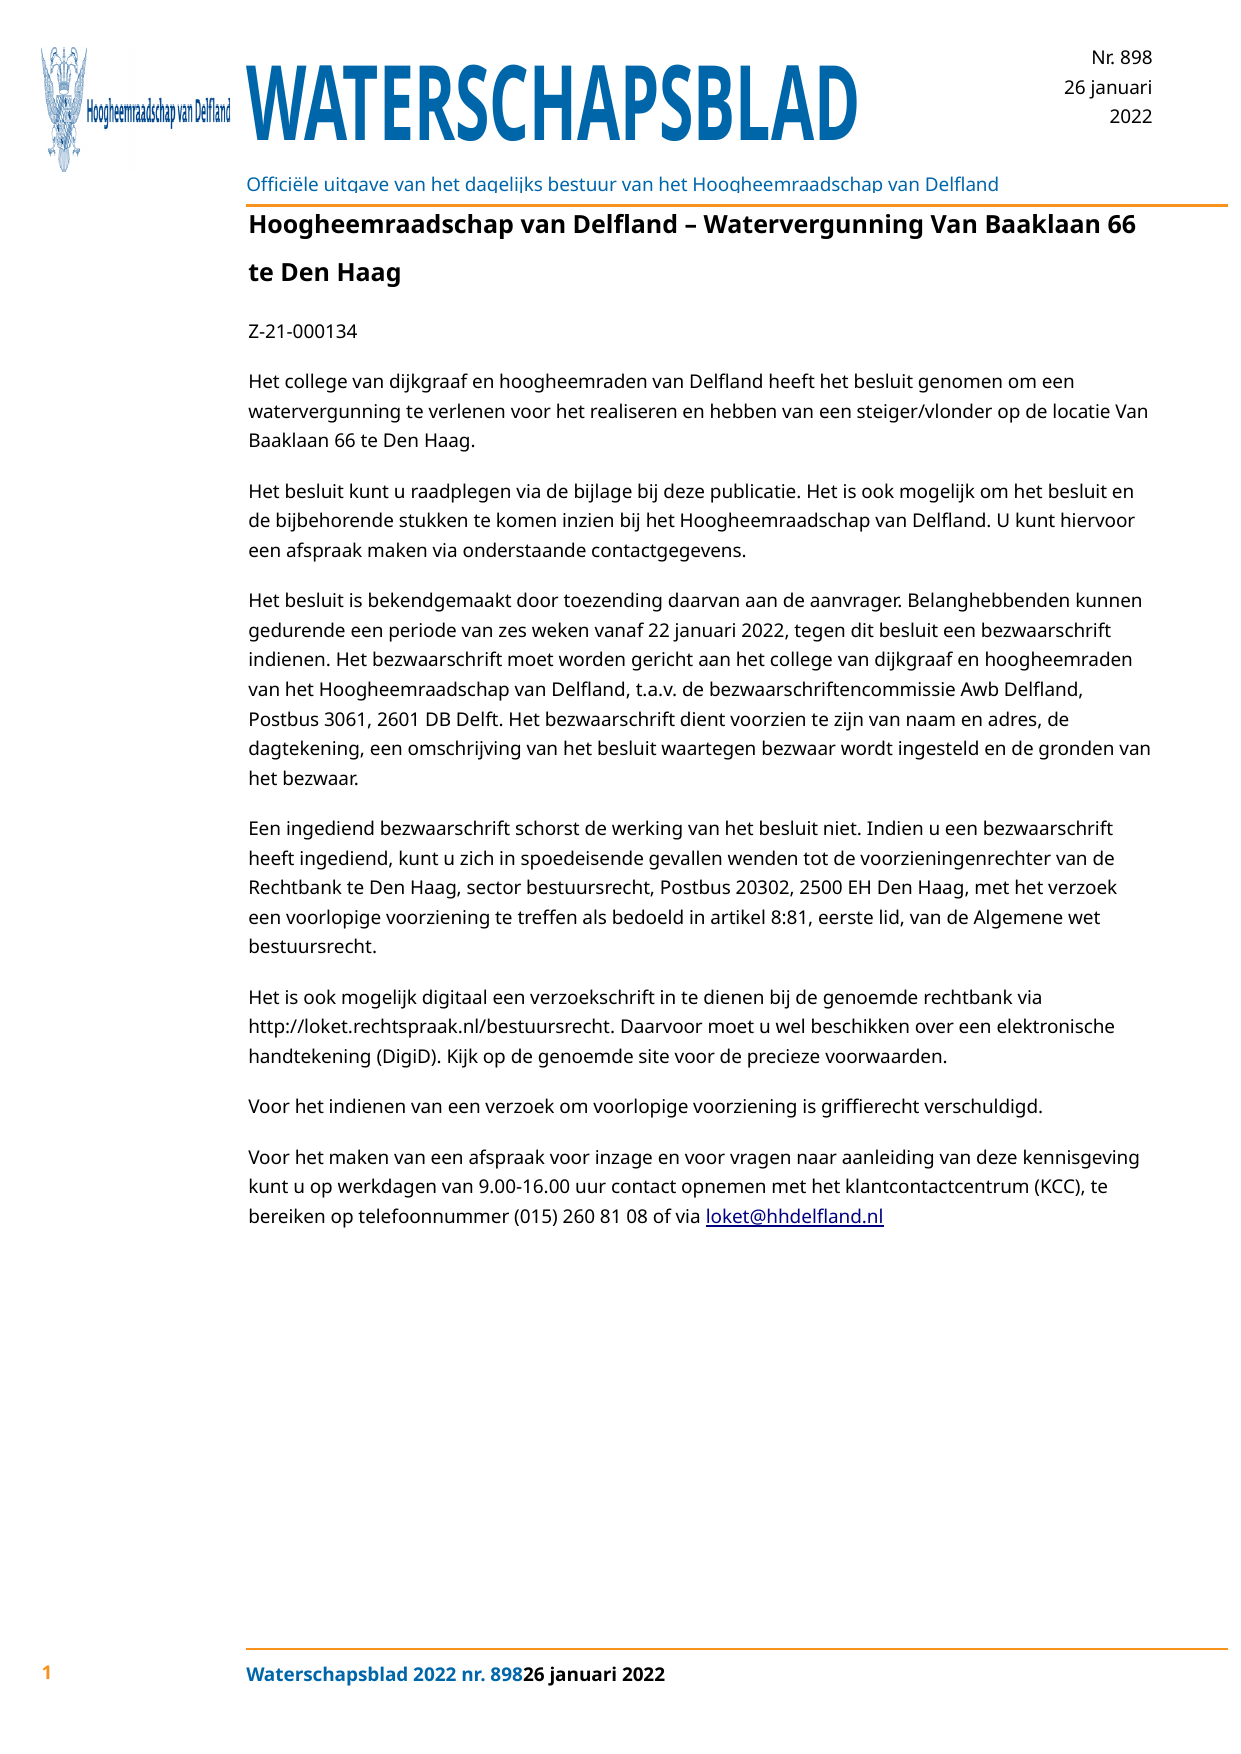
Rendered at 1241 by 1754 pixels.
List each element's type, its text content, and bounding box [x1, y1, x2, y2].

text Voor het indienen van een verzoek om voorlopige voorziening is griffierecht verschuldigd. [248, 1094, 1152, 1119]
picture [41, 47, 231, 172]
text Een ingediend bezwaarschrift schorst de werking van het besluit niet. Indien u een bezwaarschrift heeft ingediend, kunt u zich in spoedeisende gevallen wenden tot de voorzieningenrechter van de Rechtbank te Den Haag, sector bestuursrecht, Postbus 20302, 2500 EH Den Haag, met het verzoek een voorlopige voorziening te treffen als bedoeld in artikel 8:81, eerste lid, van de Algemene wet bestuursrecht. [248, 815, 1152, 959]
text Z-21-000134 [248, 318, 1152, 344]
text Het is ook mogelijk digitaal een verzoekschrift in te dienen bij de genoemde rechtbank via http://loket.rechtspraak.nl/bestuursrecht. Daarvoor moet u wel beschikken over een elektronische handtekening (DigiD). Kijk op de genoemde site voor de precieze voorwaarden. [248, 984, 1152, 1069]
text Het college van dijkgraaf en hoogheemraden van Delfland heeft het besluit genomen om een watervergunning te verlenen voor het realiseren en hebben van een steiger/vlonder op de locatie Van Baaklaan 66 te Den Haag. [248, 368, 1152, 453]
text Het besluit is bekendgemaakt door toezending daarvan aan de aanvrager. Belanghebbenden kunnen gedurende een periode van zes weken vanaf 22 januari 2022, tegen dit besluit een bezwaarschrift indienen. Het bezwaarschrift moet worden gericht aan het college van dijkgraaf en hoogheemraden van het Hoogheemraadschap van Delfland, t.a.v. de bezwaarschriftencommissie Awb Delfland, Postbus 3061, 2601 DB Delft. Het bezwaarschrift dient voorzien te zijn van naam en adres, de dagtekening, een omschrijving van het besluit waartegen bezwaar wordt ingesteld en de gronden van het bezwaar. [248, 587, 1152, 791]
text Hoogheemraadschap van Delfland – Watervergunning Van Baaklaan 66 te Den Haag [248, 207, 1152, 288]
text Voor het maken van een afspraak voor inzage en voor vragen naar aanleiding van deze kennisgeving kunt u op werkdagen van 9.00-16.00 uur contact opnemen met het klantcontactcentrum (KCC), te bereiken op telefoonnummer (015) 260 81 08 of via loket@hhdelfland.nl [248, 1144, 1152, 1229]
text Het besluit kunt u raadplegen via de bijlage bij deze publicatie. Het is ook mogelijk om het besluit en de bijbehorende stukken te komen inzien bij het Hoogheemraadschap van Delfland. U kunt hiervoor een afspraak maken via onderstaande contactgegevens. [248, 478, 1152, 563]
